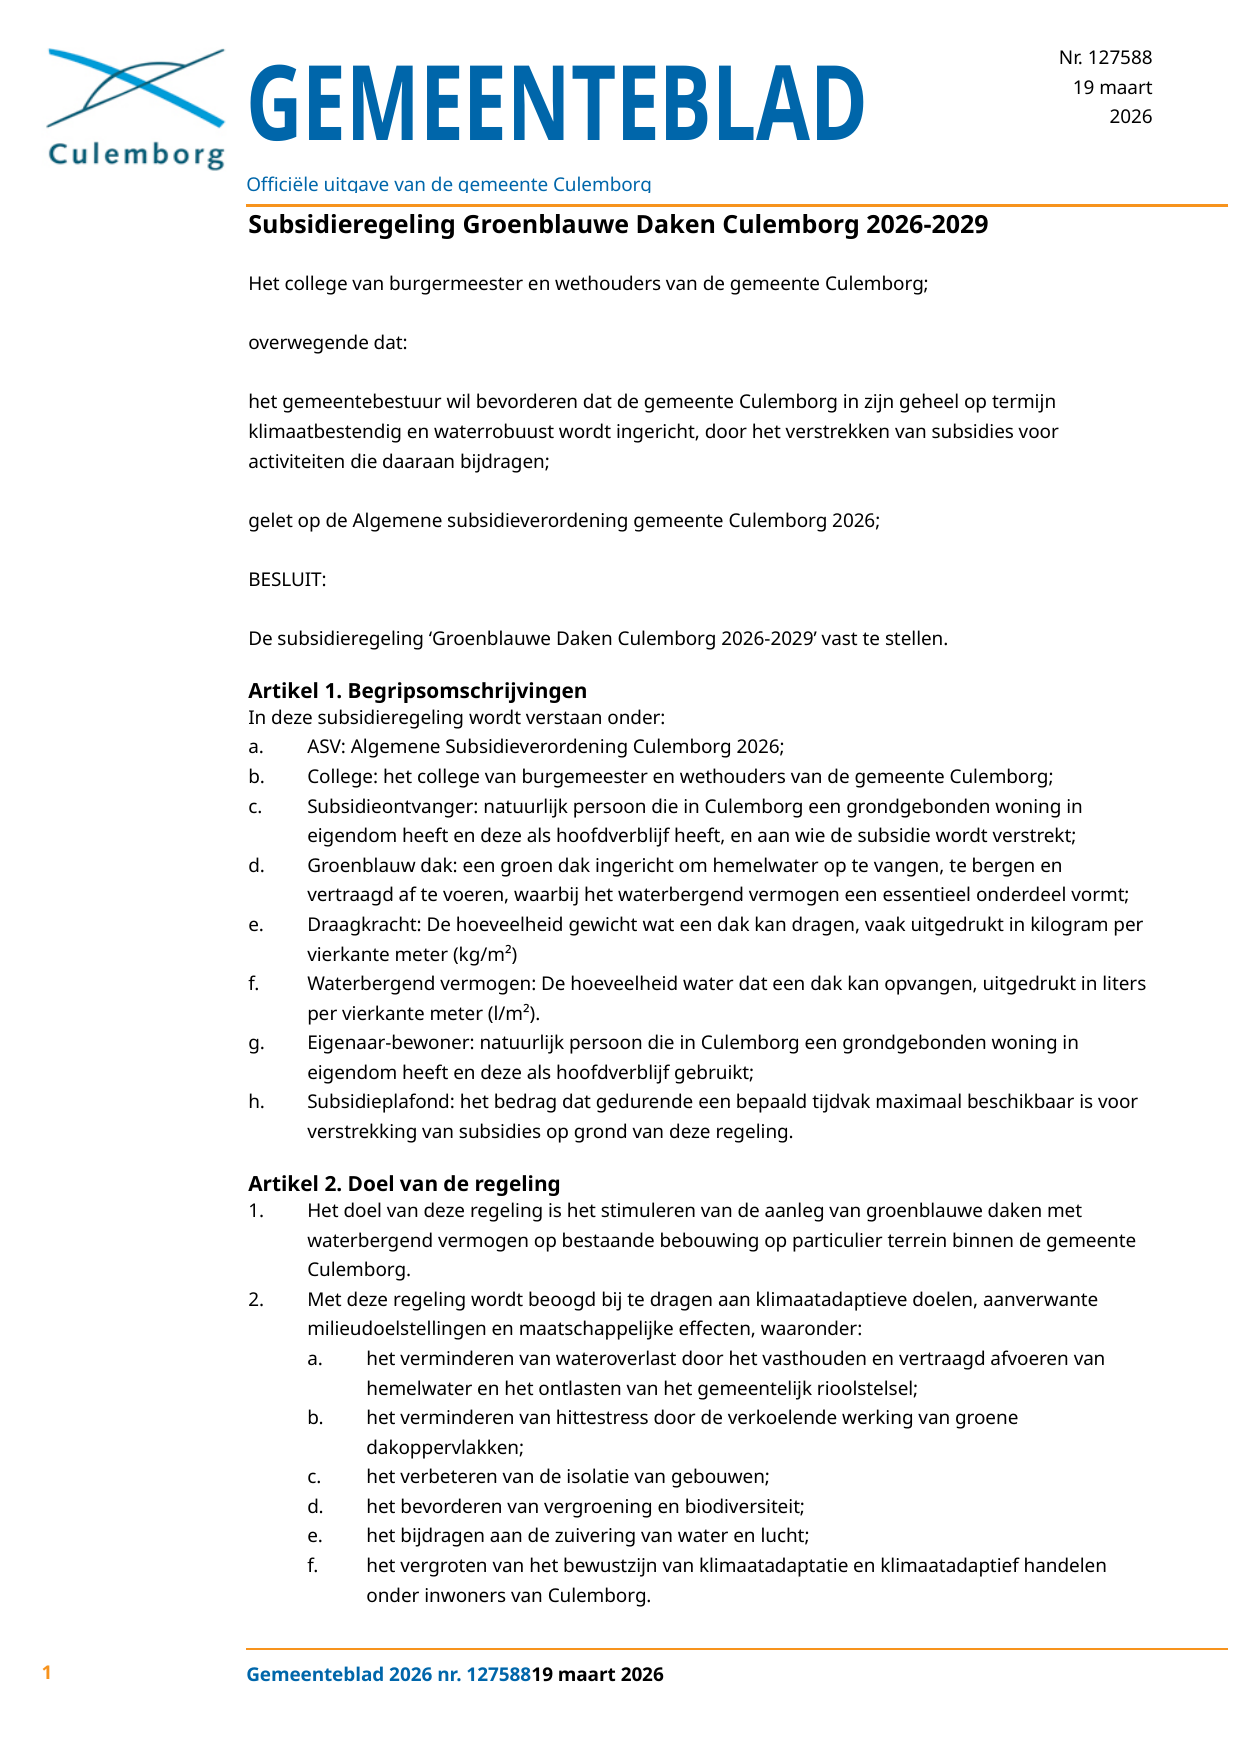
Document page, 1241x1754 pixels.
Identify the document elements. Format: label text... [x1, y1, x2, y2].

list het verbeteren van de isolatie van gebouwen; [307, 1463, 1152, 1489]
text gelet op de Algemene subsidieverordening gemeente Culemborg 2026; [248, 507, 1152, 533]
text Subsidieregeling Groenblauwe Daken Culemborg 2026-2029 [248, 207, 1152, 241]
list Met deze regeling wordt beoogd bij te dragen aan klimaatadaptieve doelen, aanverwante milieudoelstellingen en maatschappelijke effecten, waaronder: [248, 1286, 1152, 1341]
text Het college van burgermeester en wethouders van de gemeente Culemborg; [248, 270, 1152, 296]
list het bevorderen van vergroening en biodiversiteit; [307, 1493, 1152, 1519]
list Het doel van deze regeling is het stimuleren van de aanleg van groenblauwe daken met waterbergend vermogen op bestaande bebouwing op particulier terrein binnen de gemeente Culemborg. [248, 1197, 1152, 1282]
list het bijdragen aan de zuivering van water en lucht; [307, 1523, 1152, 1548]
text De subsidieregeling ‘Groenblauwe Daken Culemborg 2026-2029’ vast te stellen. [248, 625, 1152, 651]
text het gemeentebestuur wil bevorderen dat de gemeente Culemborg in zijn geheel op termijn klimaatbestendig en waterrobuust wordt ingericht, door het verstrekken van subsidies voor activiteiten die daaraan bijdragen; [248, 389, 1152, 473]
list Waterbergend vermogen: De hoeveelheid water dat een dak kan opvangen, uitgedrukt in liters per vierkante meter (l/m²). [248, 970, 1152, 1026]
text Artikel 1. Begripsomschrijvingen [248, 676, 1152, 704]
list ASV: Algemene Subsidieverordening Culemborg 2026; [248, 734, 1152, 759]
list Draagkracht: De hoeveelheid gewicht wat een dak kan dragen, vaak uitgedrukt in kilogram per vierkante meter (kg/m²) [248, 911, 1152, 967]
list het verminderen van hittestress door de verkoelende werking van groene dakoppervlakken; [307, 1404, 1152, 1459]
text Artikel 2. Doel van de regeling [248, 1169, 1152, 1197]
list College: het college van burgemeester en wethouders van de gemeente Culemborg; [248, 763, 1152, 789]
list Subsidieontvanger: natuurlijk persoon die in Culemborg een grondgebonden woning in eigendom heeft en deze als hoofdverblijf heeft, en aan wie de subsidie wordt verstrekt; [248, 793, 1152, 848]
list Eigenaar-bewoner: natuurlijk persoon die in Culemborg een grondgebonden woning in eigendom heeft en deze als hoofdverblijf gebruikt; [248, 1029, 1152, 1085]
list het verminderen van wateroverlast door het vasthouden en vertraagd afvoeren van hemelwater en het ontlasten van het gemeentelijk rioolstelsel; [307, 1345, 1152, 1400]
text overwegende dat: [248, 329, 1152, 355]
list Subsidieplafond: het bedrag dat gedurende een bepaald tijdvak maximaal beschikbaar is voor verstrekking van subsidies op grond van deze regeling. [248, 1089, 1152, 1144]
text BESLUIT: [248, 566, 1152, 592]
list Groenblauw dak: een groen dak ingericht om hemelwater op te vangen, te bergen en vertraagd af te voeren, waarbij het waterbergend vermogen een essentieel onderdeel vormt; [248, 852, 1152, 907]
picture [41, 47, 231, 172]
text In deze subsidieregeling wordt verstaan onder: [248, 704, 1152, 730]
list het vergroten van het bewustzijn van klimaatadaptatie en klimaatadaptief handelen onder inwoners van Culemborg. [307, 1552, 1152, 1607]
